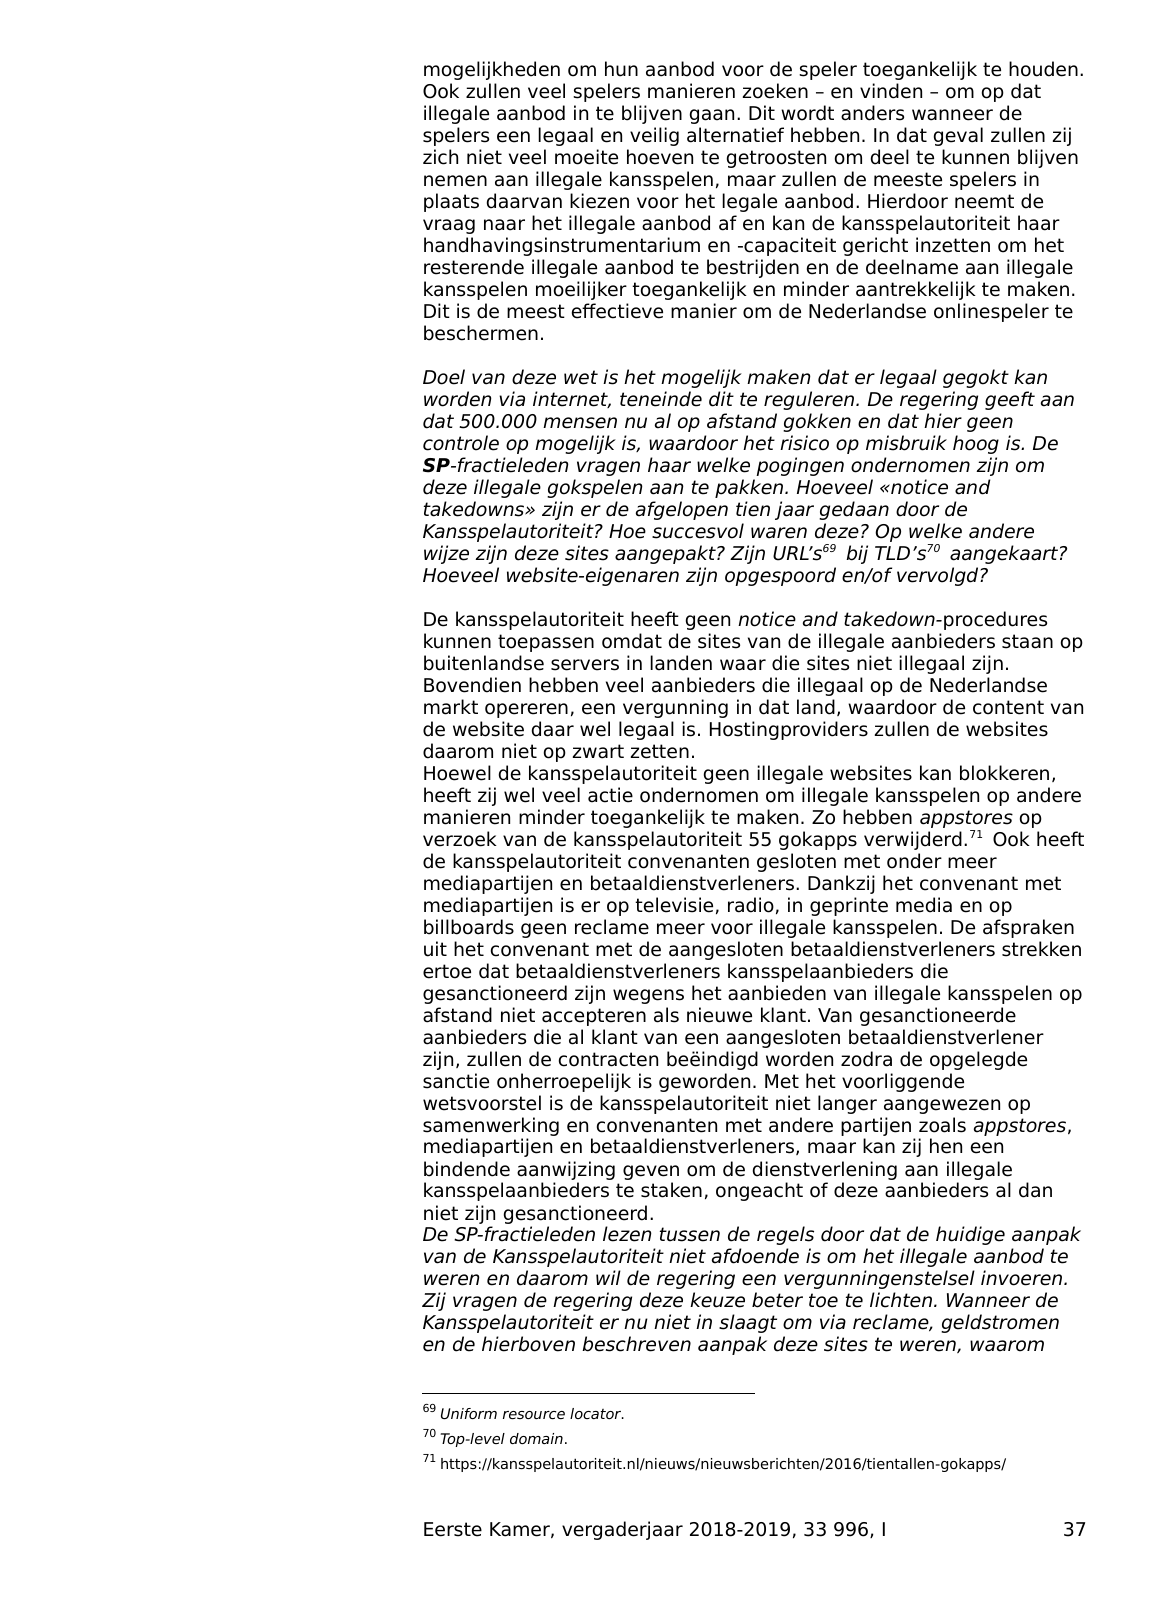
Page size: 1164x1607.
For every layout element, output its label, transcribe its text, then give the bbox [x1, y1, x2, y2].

text Hoewel de kansspelautoriteit geen illegale websites kan blokkeren, heeft zij wel veel actie ondernomen om illegale kansspelen op andere manieren minder toegankelijk te maken. Zo hebben appstores op verzoek van de kansspelautoriteit 55 gokapps verwijderd. Ook heeft de kansspelautoriteit convenanten gesloten met onder meer mediapartijen en betaaldienstverleners. Dankzij het convenant met mediapartijen is er op televisie, radio, in geprinte media en op billboards geen reclame meer voor illegale kansspelen. De afspraken uit het convenant met de aangesloten betaaldienstverleners strekken ertoe dat betaaldienstverleners kansspelaanbieders die gesanctioneerd zijn wegens het aanbieden van illegale kansspelen op afstand niet accepteren als nieuwe klant. Van gesanctioneerde aanbieders die al klant van een aangesloten betaaldienstverlener zijn, zullen de contracten beëindigd worden zodra de opgelegde sanctie onherroepelijk is geworden. Met het voorliggende wetsvoorstel is de kansspelautoriteit niet langer aangewezen op samenwerking en convenanten met andere partijen zoals appstores, mediapartijen en betaaldienstverleners, maar kan zij hen een bindende aanwijzing geven om de dienstverlening aan illegale kansspelaanbieders te staken, ongeacht of deze aanbieders al dan niet zijn gesanctioneerd. [422, 763, 1087, 1224]
text De kansspelautoriteit heeft geen notice and takedown-procedures kunnen toepassen omdat de sites van de illegale aanbieders staan op buitenlandse servers in landen waar die sites niet illegaal zijn. Bovendien hebben veel aanbieders die illegaal op de Nederlandse markt opereren, een vergunning in dat land, waardoor de content van de website daar wel legaal is. Hostingproviders zullen de websites daarom niet op zwart zetten. [422, 609, 1087, 763]
text Uniform resource locator. [422, 1402, 1087, 1424]
text Doel van deze wet is het mogelijk maken dat er legaal gegokt kan worden via internet, teneinde dit te reguleren. De regering geeft aan dat 500.000 mensen nu al op afstand gokken en dat hier geen controle op mogelijk is, waardoor het risico op misbruik hoog is. De SP-fractieleden vragen haar welke pogingen ondernomen zijn om deze illegale gokspelen aan te pakken. Hoeveel «notice and takedowns» zijn er de afgelopen tien jaar gedaan door de Kansspelautoriteit? Hoe succesvol waren deze? Op welke andere wijze zijn deze sites aangepakt? Zijn URL’s bij TLD’s aangekaart? Hoeveel website-eigenaren zijn opgespoord en/of vervolgd? [422, 367, 1087, 587]
text mogelijkheden om hun aanbod voor de speler toegankelijk te houden. Ook zullen veel spelers manieren zoeken – en vinden – om op dat illegale aanbod in te blijven gaan. Dit wordt anders wanneer de spelers een legaal en veilig alternatief hebben. In dat geval zullen zij zich niet veel moeite hoeven te getroosten om deel te kunnen blijven nemen aan illegale kansspelen, maar zullen de meeste spelers in plaats daarvan kiezen voor het legale aanbod. Hierdoor neemt de vraag naar het illegale aanbod af en kan de kansspelautoriteit haar handhavingsinstrumentarium en -capaciteit gericht inzetten om het resterende illegale aanbod te bestrijden en de deelname aan illegale kansspelen moeilijker toegankelijk en minder aantrekkelijk te maken. Dit is de meest effectieve manier om de Nederlandse onlinespeler te beschermen. [422, 59, 1087, 345]
text https://kansspelautoriteit.nl/nieuws/nieuwsberichten/2016/tientallen-gokapps/ [422, 1452, 1087, 1474]
text Top-level domain. [422, 1427, 1087, 1449]
text De SP-fractieleden lezen tussen de regels door dat de huidige aanpak van de Kansspelautoriteit niet afdoende is om het illegale aanbod te weren en daarom wil de regering een vergunningenstelsel invoeren. Zij vragen de regering deze keuze beter toe te lichten. Wanneer de Kansspelautoriteit er nu niet in slaagt om via reclame, geldstromen en de hierboven beschreven aanpak deze sites te weren, waarom [422, 1224, 1087, 1356]
